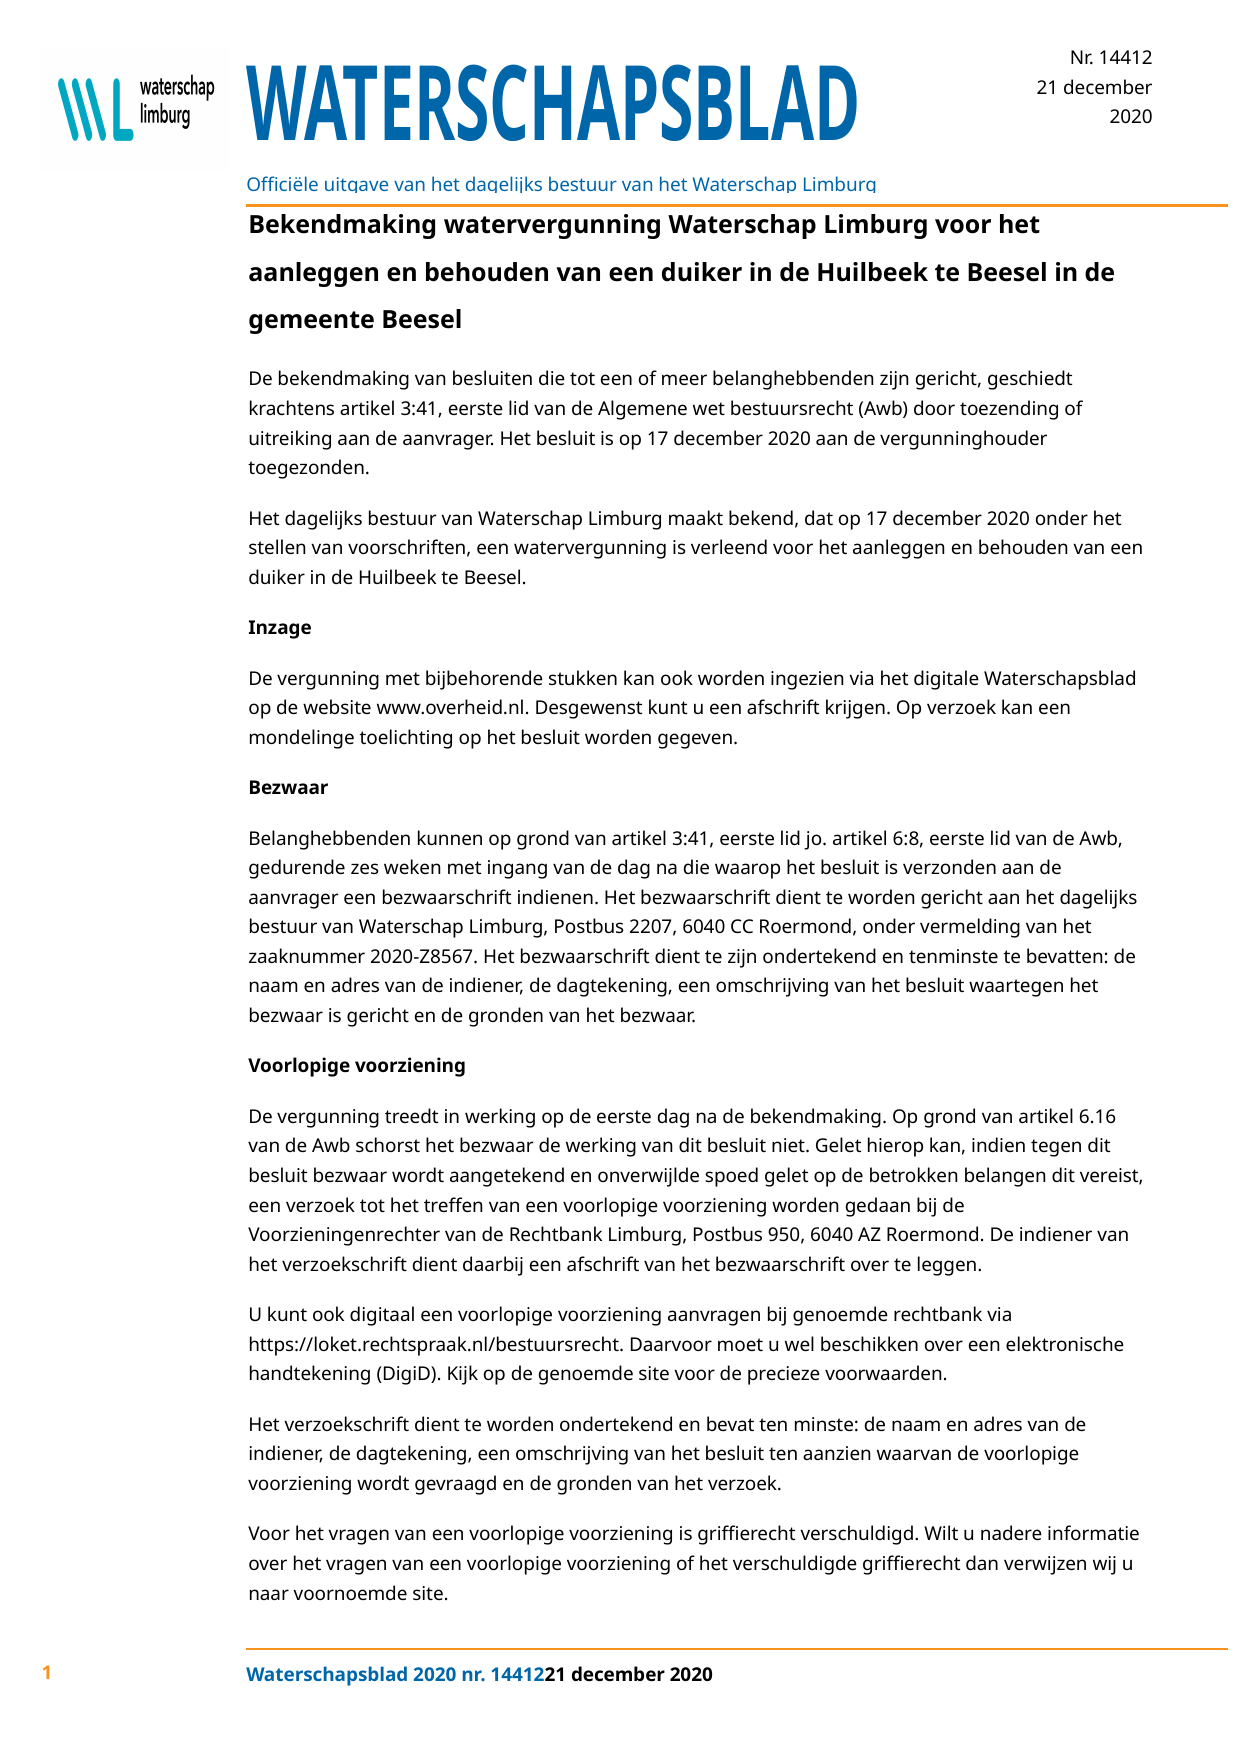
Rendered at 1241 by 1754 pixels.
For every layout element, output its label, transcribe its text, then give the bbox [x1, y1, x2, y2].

text De vergunning treedt in werking op de eerste dag na de bekendmaking. Op grond van artikel 6.16 van de Awb schorst het bezwaar de werking van dit besluit niet. Gelet hierop kan, indien tegen dit besluit bezwaar wordt aangetekend en onverwijlde spoed gelet op de betrokken belangen dit vereist, een verzoek tot het treffen van een voorlopige voorziening worden gedaan bij de Voorzieningenrechter van de Rechtbank Limburg, Postbus 950, 6040 AZ Roermond. De indiener van het verzoekschrift dient daarbij een afschrift van het bezwaarschrift over te leggen. [248, 1103, 1152, 1277]
text Bezwaar [248, 774, 1152, 800]
text Voor het vragen van een voorlopige voorziening is griffierecht verschuldigd. Wilt u nadere informatie over het vragen van een voorlopige voorziening of het verschuldigde griffierecht dan verwijzen wij u naar voornoemde site. [248, 1521, 1152, 1605]
text Het verzoekschrift dient te worden ondertekend en bevat ten minste: de naam en adres van de indiener, de dagtekening, een omschrijving van het besluit ten aanzien waarvan de voorlopige voorziening wordt gevraagd en de gronden van het verzoek. [248, 1411, 1152, 1496]
text Inzage [248, 614, 1152, 640]
text U kunt ook digitaal een voorlopige voorziening aanvragen bij genoemde rechtbank via https://loket.rechtspraak.nl/bestuursrecht. Daarvoor moet u wel beschikken over een elektronische handtekening (DigiD). Kijk op de genoemde site voor de precieze voorwaarden. [248, 1301, 1152, 1386]
picture [41, 47, 231, 172]
text De vergunning met bijbehorende stukken kan ook worden ingezien via het digitale Waterschapsblad op de website www.overheid.nl. Desgewenst kunt u een afschrift krijgen. Op verzoek kan een mondelinge toelichting op het besluit worden gegeven. [248, 665, 1152, 749]
text Bekendmaking watervergunning Waterschap Limburg voor het aanleggen en behouden van een duiker in de Huilbeek te Beesel in de gemeente Beesel [248, 207, 1152, 336]
text Belanghebbenden kunnen op grond van artikel 3:41, eerste lid jo. artikel 6:8, eerste lid van de Awb, gedurende zes weken met ingang van de dag na die waarop het besluit is verzonden aan de aanvrager een bezwaarschrift indienen. Het bezwaarschrift dient te worden gericht aan het dagelijks bestuur van Waterschap Limburg, Postbus 2207, 6040 CC Roermond, onder vermelding van het zaaknummer 2020-Z8567. Het bezwaarschrift dient te zijn ondertekend en tenminste te bevatten: de naam en adres van de indiener, de dagtekening, een omschrijving van het besluit waartegen het bezwaar is gericht en de gronden van het bezwaar. [248, 825, 1152, 1028]
text Het dagelijks bestuur van Waterschap Limburg maakt bekend, dat op 17 december 2020 onder het stellen van voorschriften, een watervergunning is verleend voor het aanleggen en behouden van een duiker in de Huilbeek te Beesel. [248, 505, 1152, 589]
text Voorlopige voorziening [248, 1053, 1152, 1078]
text De bekendmaking van besluiten die tot een of meer belanghebbenden zijn gericht, geschiedt krachtens artikel 3:41, eerste lid van de Algemene wet bestuursrecht (Awb) door toezending of uitreiking aan de aanvrager. Het besluit is op 17 december 2020 aan de vergunninghouder toegezonden. [248, 366, 1152, 480]
